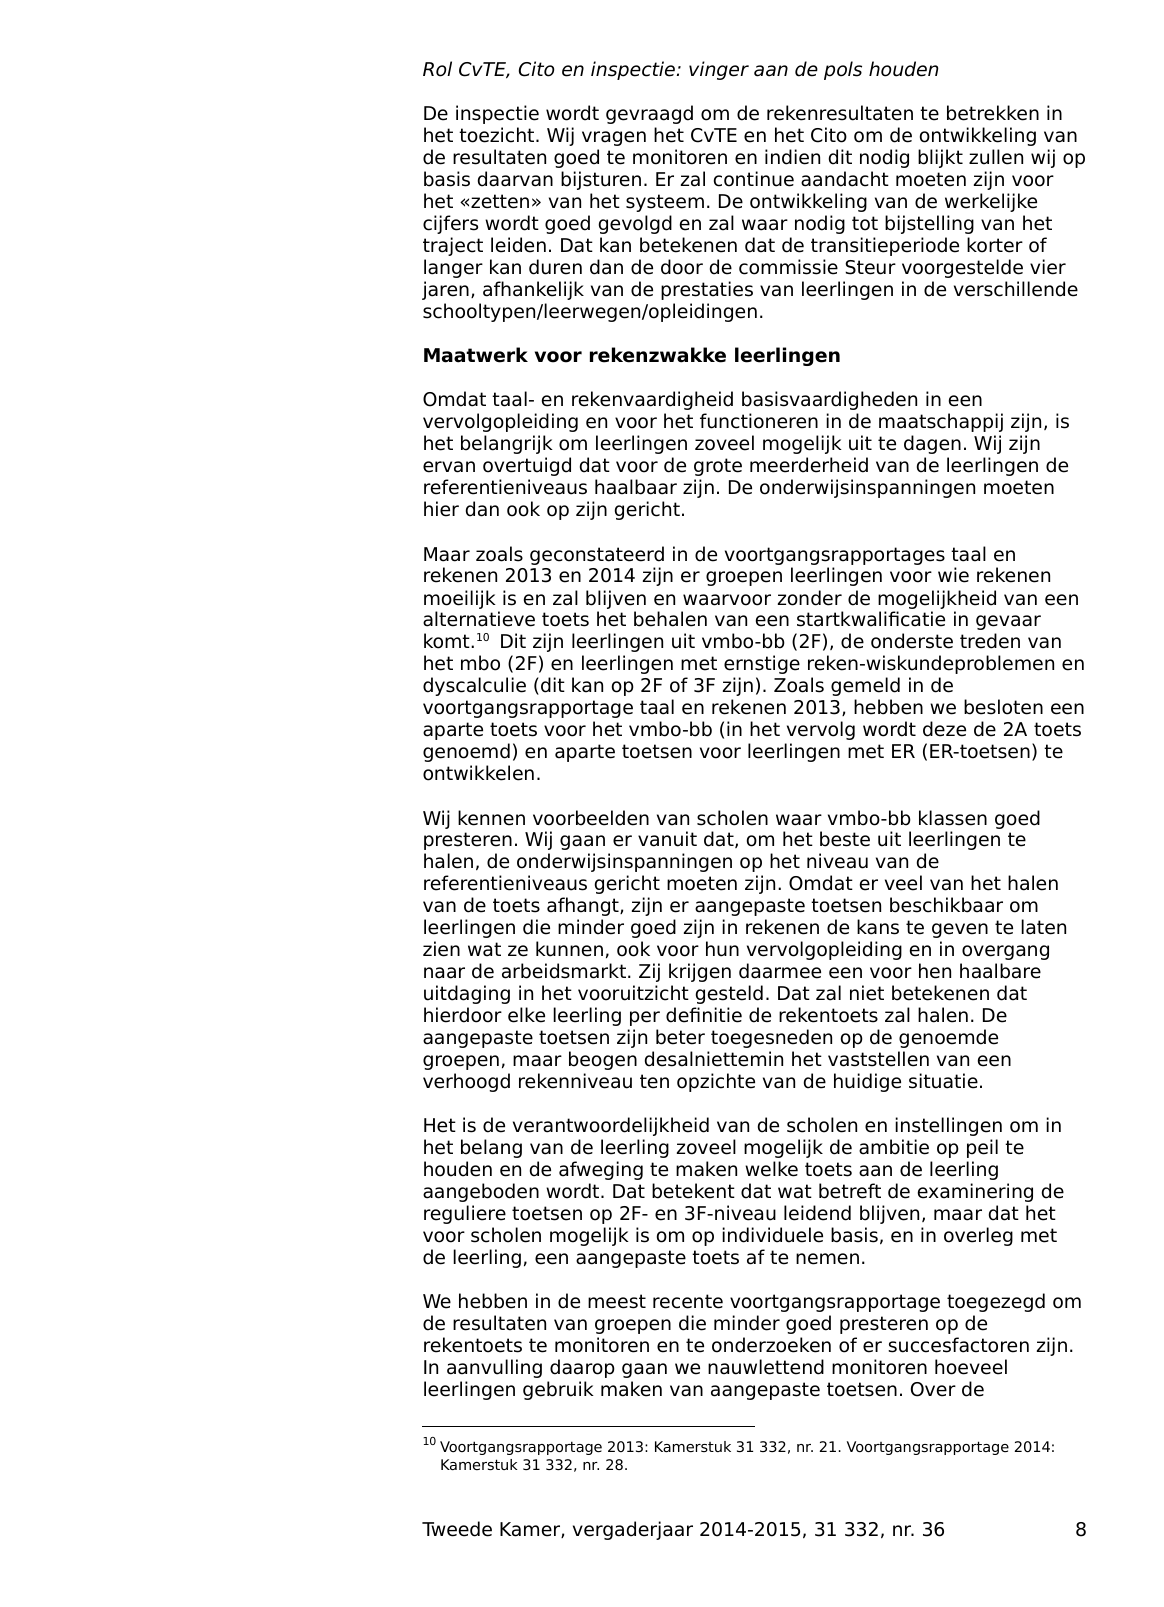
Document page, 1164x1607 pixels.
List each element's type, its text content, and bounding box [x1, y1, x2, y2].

text Omdat taal- en rekenvaardigheid basisvaardigheden in een vervolgopleiding en voor het functioneren in de maatschappij zijn, is het belangrijk om leerlingen zoveel mogelijk uit te dagen. Wij zijn ervan overtuigd dat voor de grote meerderheid van de leerlingen de referentieniveaus haalbaar zijn. De onderwijsinspanningen moeten hier dan ook op zijn gericht. [422, 389, 1087, 521]
text Wij kennen voorbeelden van scholen waar vmbo-bb klassen goed presteren. Wij gaan er vanuit dat, om het beste uit leerlingen te halen, de onderwijsinspanningen op het niveau van de referentieniveaus gericht moeten zijn. Omdat er veel van het halen van de toets afhangt, zijn er aangepaste toetsen beschikbaar om leerlingen die minder goed zijn in rekenen de kans te geven te laten zien wat ze kunnen, ook voor hun vervolgopleiding en in overgang naar de arbeidsmarkt. Zij krijgen daarmee een voor hen haalbare uitdaging in het vooruitzicht gesteld. Dat zal niet betekenen dat hierdoor elke leerling per definitie de rekentoets zal halen. De aangepaste toetsen zijn beter toegesneden op de genoemde groepen, maar beogen desalniettemin het vaststellen van een verhoogd rekenniveau ten opzichte van de huidige situatie. [422, 807, 1087, 1093]
subtitle Maatwerk voor rekenzwakke leerlingen [422, 345, 1087, 367]
text Maar zoals geconstateerd in de voortgangsrapportages taal en rekenen 2013 en 2014 zijn er groepen leerlingen voor wie rekenen moeilijk is en zal blijven en waarvoor zonder de mogelijkheid van een alternatieve toets het behalen van een startkwalificatie in gevaar komt. Dit zijn leerlingen uit vmbo-bb (2F), de onderste treden van het mbo (2F) en leerlingen met ernstige reken-wiskundeproblemen en dyscalculie (dit kan op 2F of 3F zijn). Zoals gemeld in de voortgangsrapportage taal en rekenen 2013, hebben we besloten een aparte toets voor het vmbo-bb (in het vervolg wordt deze de 2A toets genoemd) en aparte toetsen voor leerlingen met ER (ER-toetsen) te ontwikkelen. [422, 543, 1087, 785]
subtitle Rol CvTE, Cito en inspectie: vinger aan de pols houden [422, 59, 1087, 81]
text Voortgangsrapportage 2013: Kamerstuk 31 332, nr. 21. Voortgangsrapportage 2014: Kamerstuk 31 332, nr. 28. [422, 1435, 1087, 1474]
text De inspectie wordt gevraagd om de rekenresultaten te betrekken in het toezicht. Wij vragen het CvTE en het Cito om de ontwikkeling van de resultaten goed te monitoren en indien dit nodig blijkt zullen wij op basis daarvan bijsturen. Er zal continue aandacht moeten zijn voor het «zetten» van het systeem. De ontwikkeling van de werkelijke cijfers wordt goed gevolgd en zal waar nodig tot bijstelling van het traject leiden. Dat kan betekenen dat de transitieperiode korter of langer kan duren dan de door de commissie Steur voorgestelde vier jaren, afhankelijk van de prestaties van leerlingen in de verschillende schooltypen/leerwegen/opleidingen. [422, 103, 1087, 323]
text We hebben in de meest recente voortgangsrapportage toegezegd om de resultaten van groepen die minder goed presteren op de rekentoets te monitoren en te onderzoeken of er succesfactoren zijn. In aanvulling daarop gaan we nauwlettend monitoren hoeveel leerlingen gebruik maken van aangepaste toetsen. Over de [422, 1291, 1087, 1401]
text Het is de verantwoordelijkheid van de scholen en instellingen om in het belang van de leerling zoveel mogelijk de ambitie op peil te houden en de afweging te maken welke toets aan de leerling aangeboden wordt. Dat betekent dat wat betreft de examinering de reguliere toetsen op 2F- en 3F-niveau leidend blijven, maar dat het voor scholen mogelijk is om op individuele basis, en in overleg met de leerling, een aangepaste toets af te nemen. [422, 1115, 1087, 1269]
